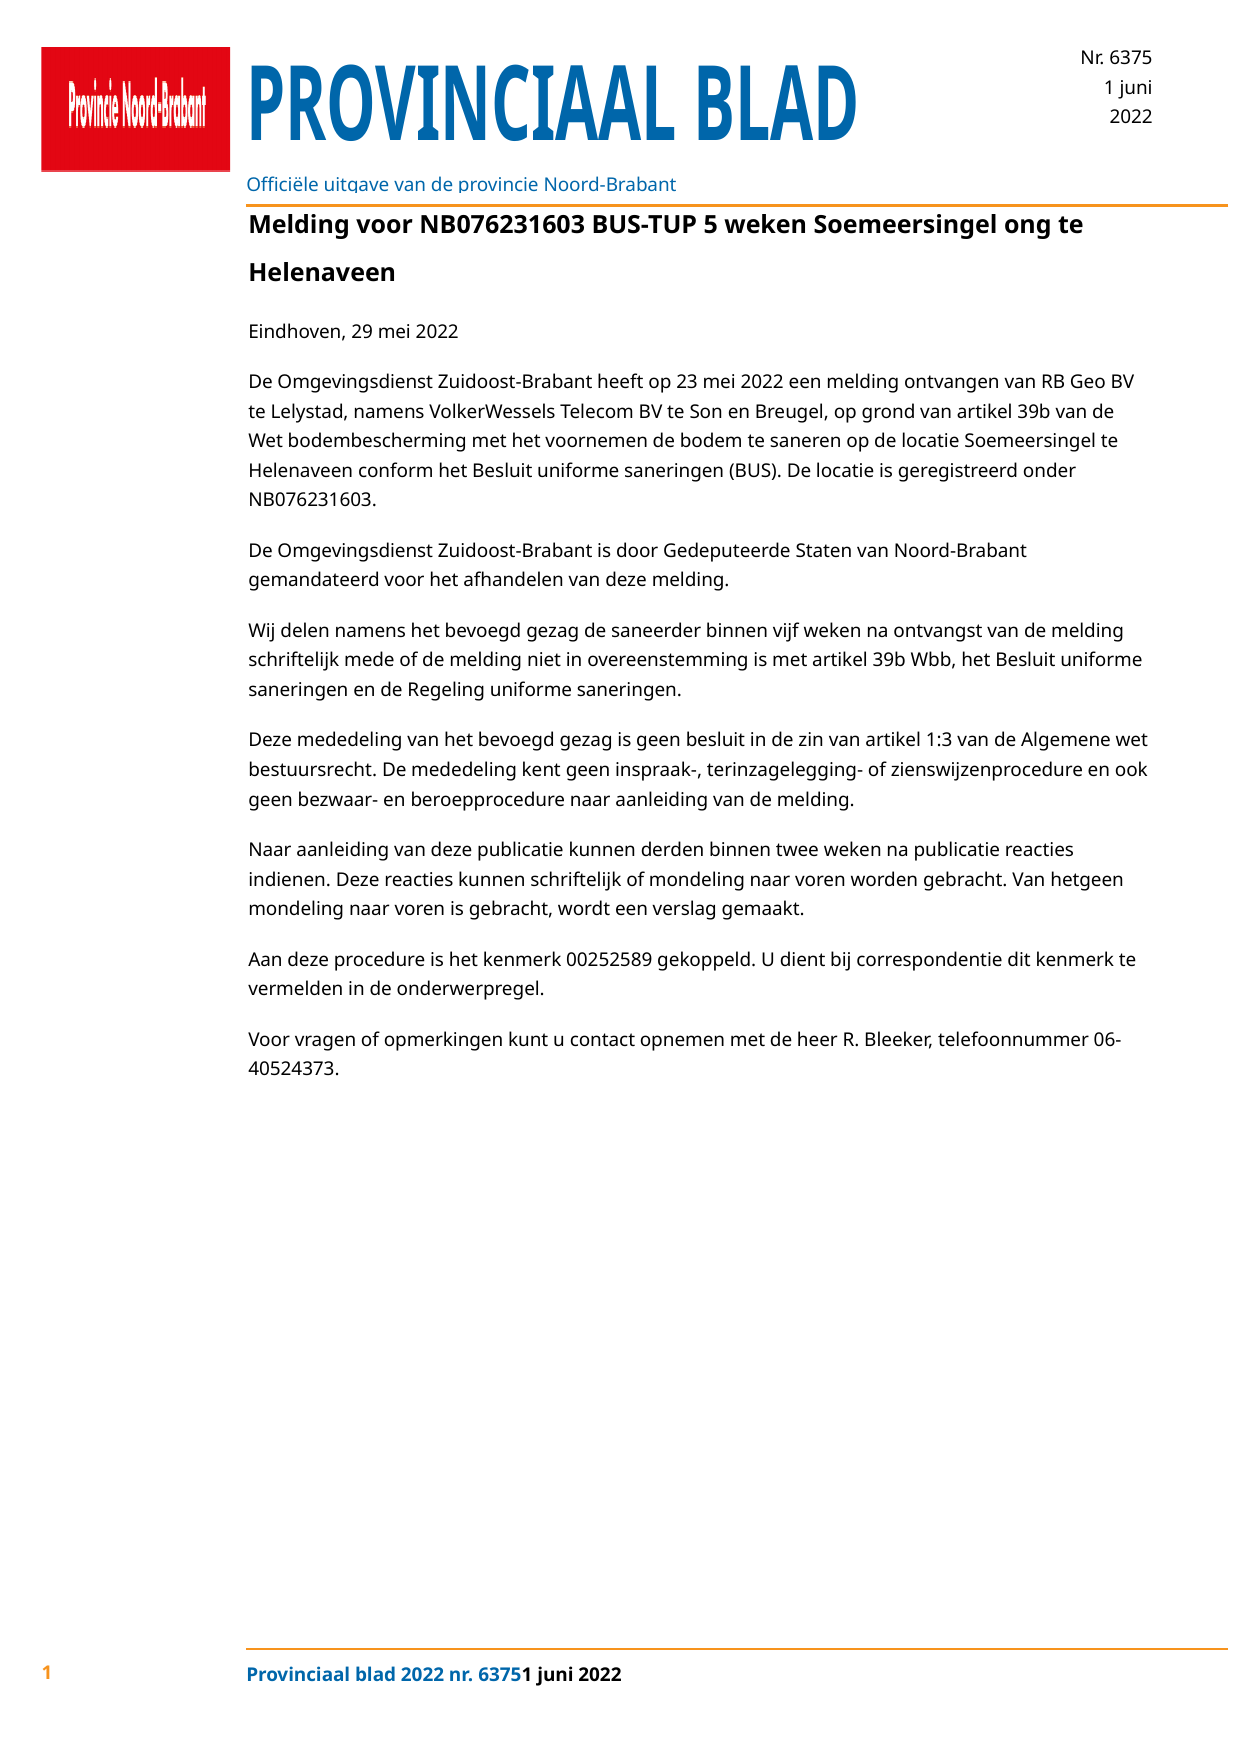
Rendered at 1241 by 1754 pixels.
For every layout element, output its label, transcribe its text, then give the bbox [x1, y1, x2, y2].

text Aan deze procedure is het kenmerk 00252589 gekoppeld. U dient bij correspondentie dit kenmerk te vermelden in de onderwerpregel. [248, 946, 1152, 1001]
text Melding voor NB076231603 BUS-TUP 5 weken Soemeersingel ong te Helenaveen [248, 207, 1152, 288]
text Wij delen namens het bevoegd gezag de saneerder binnen vijf weken na ontvangst van de melding schriftelijk mede of de melding niet in overeenstemming is met artikel 39b Wbb, het Besluit uniforme saneringen en de Regeling uniforme saneringen. [248, 617, 1152, 702]
picture [41, 47, 231, 172]
text Voor vragen of opmerkingen kunt u contact opnemen met de heer R. Bleeker, telefoonnummer 06-40524373. [248, 1026, 1152, 1081]
text De Omgevingsdienst Zuidoost-Brabant heeft op 23 mei 2022 een melding ontvangen van RB Geo BV te Lelystad, namens VolkerWessels Telecom BV te Son en Breugel, op grond van artikel 39b van de Wet bodembescherming met het voornemen de bodem te saneren op de locatie Soemeersingel te Helenaveen conform het Besluit uniforme saneringen (BUS). De locatie is geregistreerd onder NB076231603. [248, 368, 1152, 512]
text Deze mededeling van het bevoegd gezag is geen besluit in de zin van artikel 1:3 van de Algemene wet bestuursrecht. De mededeling kent geen inspraak-, terinzagelegging- of zienswijzenprocedure en ook geen bezwaar- en beroepprocedure naar aanleiding van de melding. [248, 727, 1152, 812]
text Naar aanleiding van deze publicatie kunnen derden binnen twee weken na publicatie reacties indienen. Deze reacties kunnen schriftelijk of mondeling naar voren worden gebracht. Van hetgeen mondeling naar voren is gebracht, wordt een verslag gemaakt. [248, 836, 1152, 921]
text Eindhoven, 29 mei 2022 [248, 318, 1152, 344]
text De Omgevingsdienst Zuidoost-Brabant is door Gedeputeerde Staten van Noord-Brabant gemandateerd voor het afhandelen van deze melding. [248, 537, 1152, 592]
